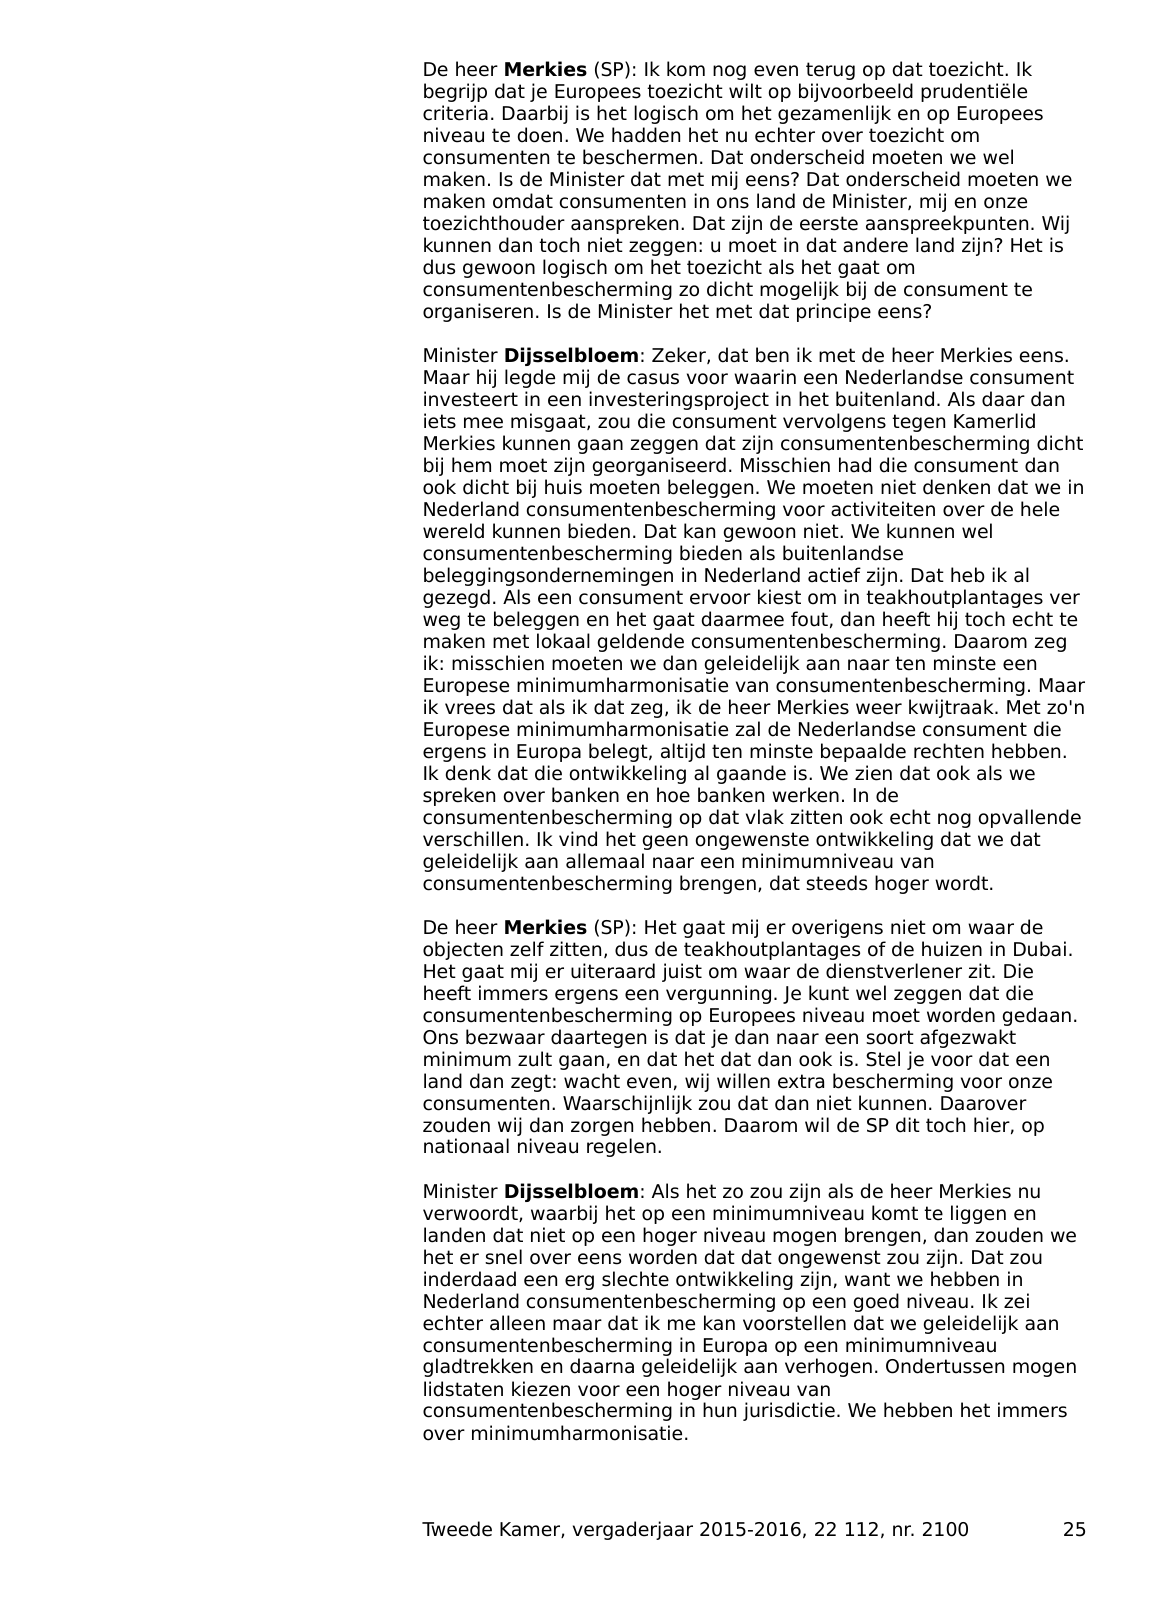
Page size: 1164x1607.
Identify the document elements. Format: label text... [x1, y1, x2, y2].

text De heer Merkies (SP): Het gaat mij er overigens niet om waar de objecten zelf zitten, dus de teakhoutplantages of de huizen in Dubai. Het gaat mij er uiteraard juist om waar de dienstverlener zit. Die heeft immers ergens een vergunning. Je kunt wel zeggen dat die consumentenbescherming op Europees niveau moet worden gedaan. Ons bezwaar daartegen is dat je dan naar een soort afgezwakt minimum zult gaan, en dat het dat dan ook is. Stel je voor dat een land dan zegt: wacht even, wij willen extra bescherming voor onze consumenten. Waarschijnlijk zou dat dan niet kunnen. Daarover zouden wij dan zorgen hebben. Daarom wil de SP dit toch hier, op nationaal niveau regelen. [422, 917, 1087, 1158]
text Minister Dijsselbloem: Zeker, dat ben ik met de heer Merkies eens. Maar hij legde mij de casus voor waarin een Nederlandse consument investeert in een investeringsproject in het buitenland. Als daar dan iets mee misgaat, zou die consument vervolgens tegen Kamerlid Merkies kunnen gaan zeggen dat zijn consumentenbescherming dicht bij hem moet zijn georganiseerd. Misschien had die consument dan ook dicht bij huis moeten beleggen. We moeten niet denken dat we in Nederland consumentenbescherming voor activiteiten over de hele wereld kunnen bieden. Dat kan gewoon niet. We kunnen wel consumentenbescherming bieden als buitenlandse beleggingsondernemingen in Nederland actief zijn. Dat heb ik al gezegd. Als een consument ervoor kiest om in teakhoutplantages ver weg te beleggen en het gaat daarmee fout, dan heeft hij toch echt te maken met lokaal geldende consumentenbescherming. Daarom zeg ik: misschien moeten we dan geleidelijk aan naar ten minste een Europese minimumharmonisatie van consumentenbescherming. Maar ik vrees dat als ik dat zeg, ik de heer Merkies weer kwijtraak. Met zo'n Europese minimumharmonisatie zal de Nederlandse consument die ergens in Europa belegt, altijd ten minste bepaalde rechten hebben. Ik denk dat die ontwikkeling al gaande is. We zien dat ook als we spreken over banken en hoe banken werken. In de consumentenbescherming op dat vlak zitten ook echt nog opvallende verschillen. Ik vind het geen ongewenste ontwikkeling dat we dat geleidelijk aan allemaal naar een minimumniveau van consumentenbescherming brengen, dat steeds hoger wordt. [422, 345, 1087, 894]
text De heer Merkies (SP): Ik kom nog even terug op dat toezicht. Ik begrijp dat je Europees toezicht wilt op bijvoorbeeld prudentiële criteria. Daarbij is het logisch om het gezamenlijk en op Europees niveau te doen. We hadden het nu echter over toezicht om consumenten te beschermen. Dat onderscheid moeten we wel maken. Is de Minister dat met mij eens? Dat onderscheid moeten we maken omdat consumenten in ons land de Minister, mij en onze toezichthouder aanspreken. Dat zijn de eerste aanspreekpunten. Wij kunnen dan toch niet zeggen: u moet in dat andere land zijn? Het is dus gewoon logisch om het toezicht als het gaat om consumentenbescherming zo dicht mogelijk bij de consument te organiseren. Is de Minister het met dat principe eens? [422, 59, 1087, 323]
text Minister Dijsselbloem: Als het zo zou zijn als de heer Merkies nu verwoordt, waarbij het op een minimumniveau komt te liggen en landen dat niet op een hoger niveau mogen brengen, dan zouden we het er snel over eens worden dat dat ongewenst zou zijn. Dat zou inderdaad een erg slechte ontwikkeling zijn, want we hebben in Nederland consumentenbescherming op een goed niveau. Ik zei echter alleen maar dat ik me kan voorstellen dat we geleidelijk aan consumentenbescherming in Europa op een minimumniveau gladtrekken en daarna geleidelijk aan verhogen. Ondertussen mogen lidstaten kiezen voor een hoger niveau van consumentenbescherming in hun jurisdictie. We hebben het immers over minimumharmonisatie. [422, 1181, 1087, 1444]
